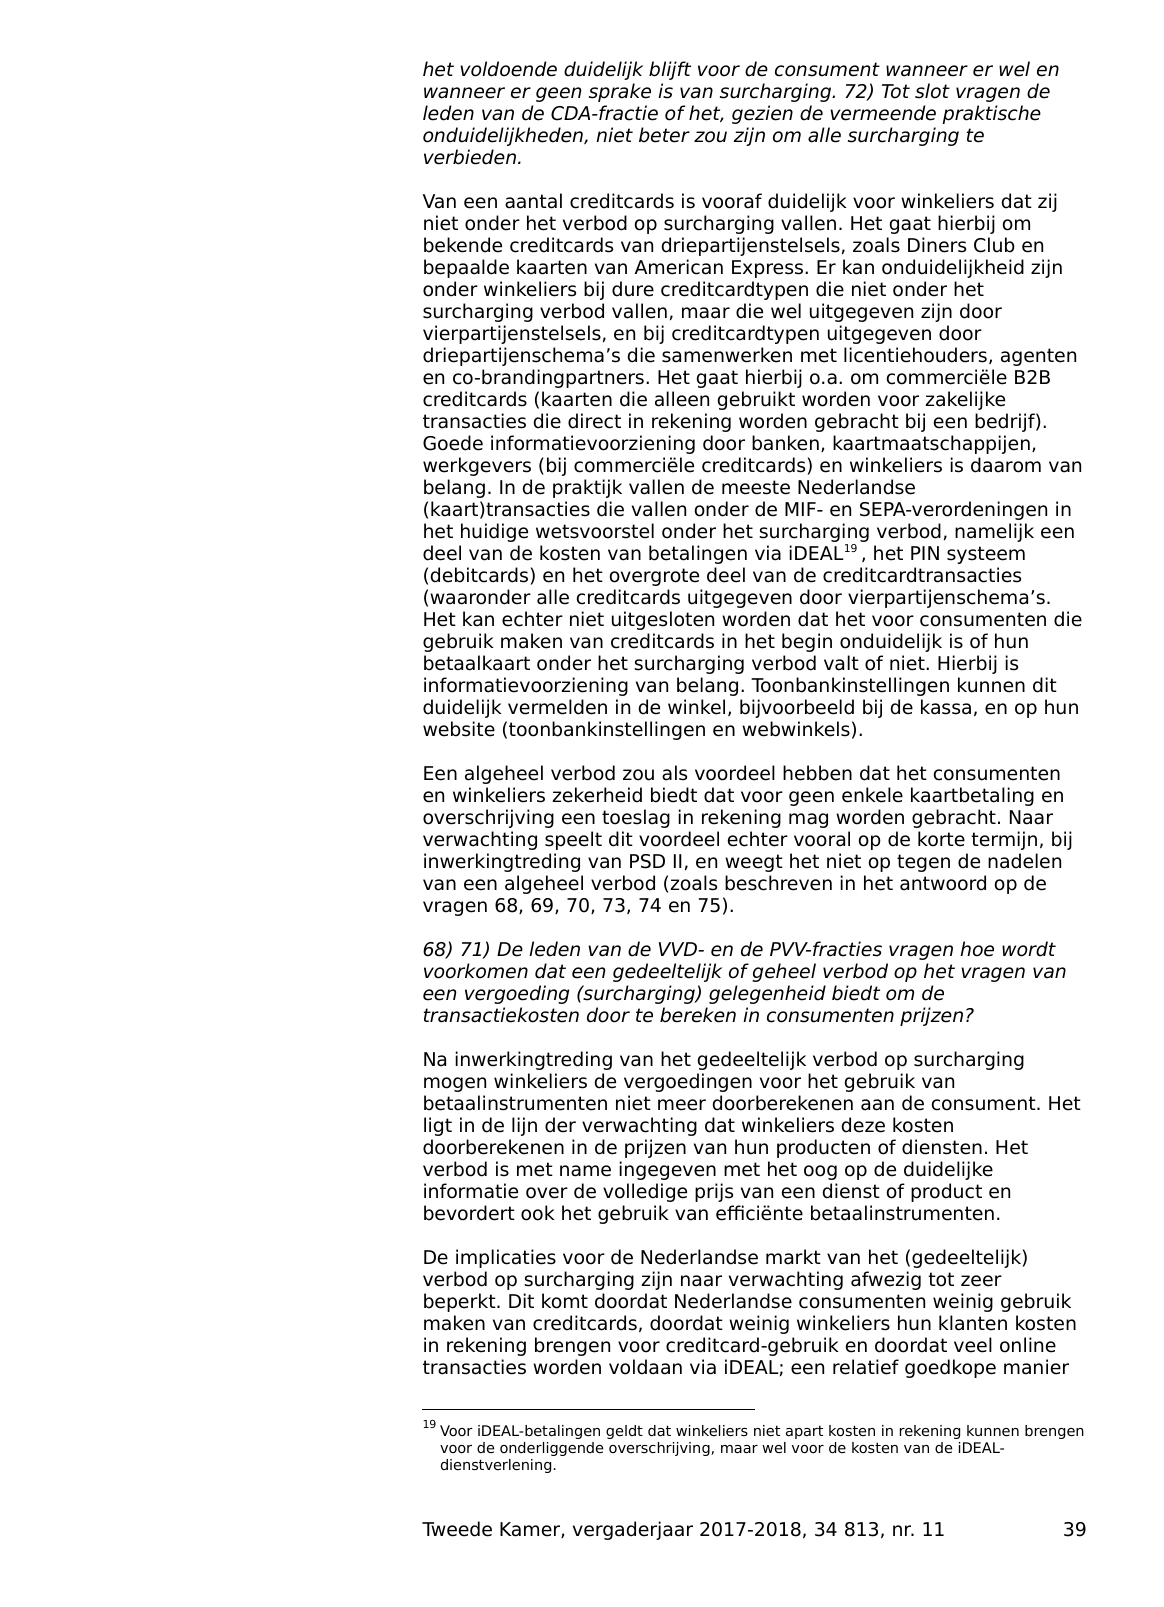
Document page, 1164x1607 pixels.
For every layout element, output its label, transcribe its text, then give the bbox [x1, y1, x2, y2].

text De implicaties voor de Nederlandse markt van het (gedeeltelijk) verbod op surcharging zijn naar verwachting afwezig tot zeer beperkt. Dit komt doordat Nederlandse consumenten weinig gebruik maken van creditcards, doordat weinig winkeliers hun klanten kosten in rekening brengen voor creditcard-gebruik en doordat veel online transacties worden voldaan via iDEAL; een relatief goedkope manier [422, 1247, 1087, 1379]
text Van een aantal creditcards is vooraf duidelijk voor winkeliers dat zij niet onder het verbod op surcharging vallen. Het gaat hierbij om bekende creditcards van driepartijenstelsels, zoals Diners Club en bepaalde kaarten van American Express. Er kan onduidelijkheid zijn onder winkeliers bij dure creditcardtypen die niet onder het surcharging verbod vallen, maar die wel uitgegeven zijn door vierpartijenstelsels, en bij creditcardtypen uitgegeven door driepartijenschema’s die samenwerken met licentiehouders, agenten en co-brandingpartners. Het gaat hierbij o.a. om commerciële B2B creditcards (kaarten die alleen gebruikt worden voor zakelijke transacties die direct in rekening worden gebracht bij een bedrijf). Goede informatievoorziening door banken, kaartmaatschappijen, werkgevers (bij commerciële creditcards) en winkeliers is daarom van belang. In de praktijk vallen de meeste Nederlandse (kaart)transacties die vallen onder de MIF- en SEPA-verordeningen in het huidige wetsvoorstel onder het surcharging verbod, namelijk een deel van de kosten van betalingen via iDEAL, het PIN systeem (debitcards) en het overgrote deel van de creditcardtransacties (waaronder alle creditcards uitgegeven door vierpartijenschema’s. Het kan echter niet uitgesloten worden dat het voor consumenten die gebruik maken van creditcards in het begin onduidelijk is of hun betaalkaart onder het surcharging verbod valt of niet. Hierbij is informatievoorziening van belang. Toonbankinstellingen kunnen dit duidelijk vermelden in de winkel, bijvoorbeeld bij de kassa, en op hun website (toonbankinstellingen en webwinkels). [422, 191, 1087, 741]
text Voor iDEAL-betalingen geldt dat winkeliers niet apart kosten in rekening kunnen brengen voor de onderliggende overschrijving, maar wel voor de kosten van de iDEAL-dienstverlening. [422, 1418, 1087, 1474]
text 68) 71) De leden van de VVD- en de PVV-fracties vragen hoe wordt voorkomen dat een gedeeltelijk of geheel verbod op het vragen van een vergoeding (surcharging) gelegenheid biedt om de transactiekosten door te bereken in consumenten prijzen? [422, 939, 1087, 1027]
text Een algeheel verbod zou als voordeel hebben dat het consumenten en winkeliers zekerheid biedt dat voor geen enkele kaartbetaling en overschrijving een toeslag in rekening mag worden gebracht. Naar verwachting speelt dit voordeel echter vooral op de korte termijn, bij inwerkingtreding van PSD II, en weegt het niet op tegen de nadelen van een algeheel verbod (zoals beschreven in het antwoord op de vragen 68, 69, 70, 73, 74 en 75). [422, 763, 1087, 917]
text Na inwerkingtreding van het gedeeltelijk verbod op surcharging mogen winkeliers de vergoedingen voor het gebruik van betaalinstrumenten niet meer doorberekenen aan de consument. Het ligt in de lijn der verwachting dat winkeliers deze kosten doorberekenen in de prijzen van hun producten of diensten. Het verbod is met name ingegeven met het oog op de duidelijke informatie over de volledige prijs van een dienst of product en bevordert ook het gebruik van efficiënte betaalinstrumenten. [422, 1049, 1087, 1225]
text het voldoende duidelijk blijft voor de consument wanneer er wel en wanneer er geen sprake is van surcharging. 72) Tot slot vragen de leden van de CDA-fractie of het, gezien de vermeende praktische onduidelijkheden, niet beter zou zijn om alle surcharging te verbieden. [422, 59, 1087, 169]
